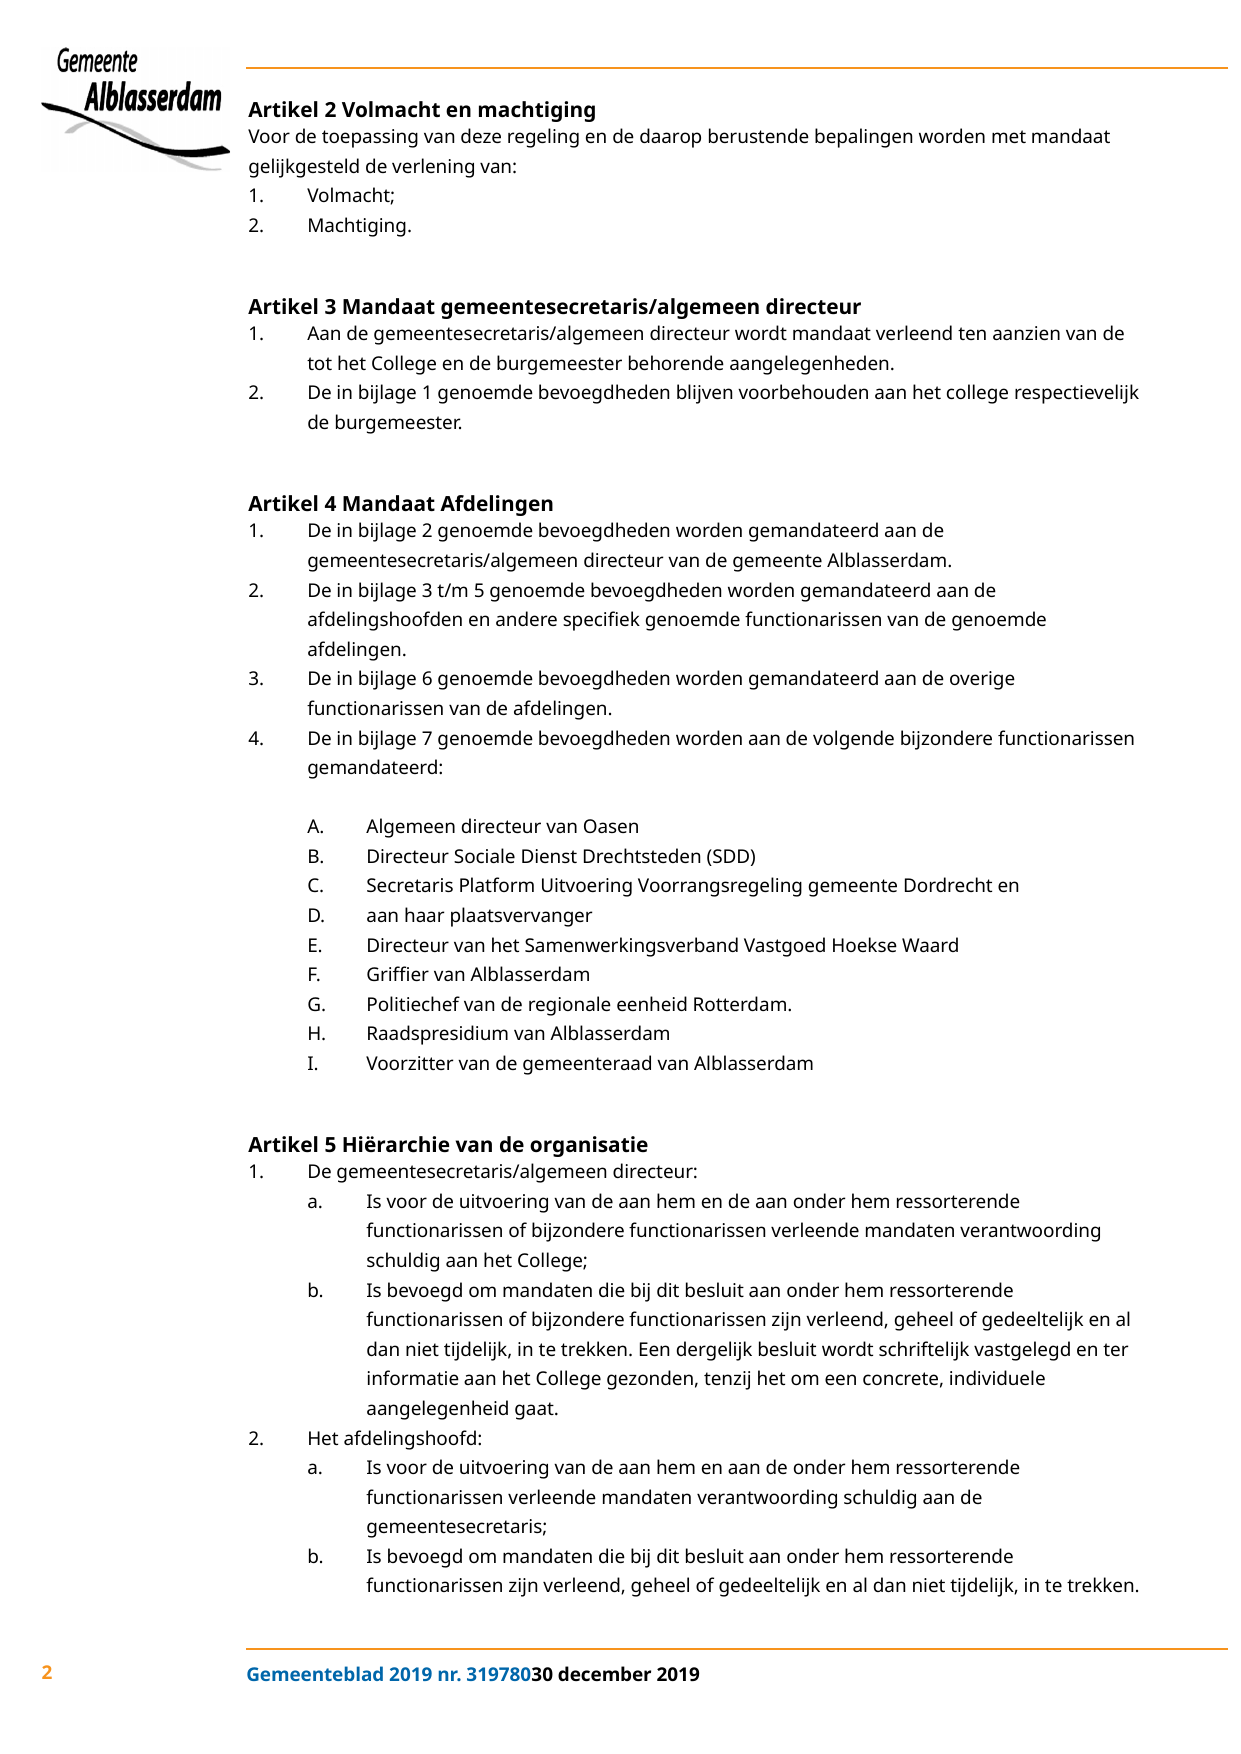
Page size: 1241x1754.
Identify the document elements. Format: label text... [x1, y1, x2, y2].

list De in bijlage 6 genoemde bevoegdheden worden gemandateerd aan de overige functionarissen van de afdelingen. [248, 666, 1152, 721]
list Het afdelingshoofd: [248, 1425, 1152, 1451]
list Is bevoegd om mandaten die bij dit besluit aan onder hem ressorterende functionarissen zijn verleend, geheel of gedeeltelijk en al dan niet tijdelijk, in te trekken. [307, 1543, 1152, 1598]
list De gemeentesecretaris/algemeen directeur: [248, 1158, 1152, 1184]
list Algemeen directeur van Oasen [307, 813, 1152, 839]
list Voorzitter van de gemeenteraad van Alblasserdam [307, 1050, 1152, 1076]
list Machtiging. [248, 212, 1152, 238]
list De in bijlage 2 genoemde bevoegdheden worden gemandateerd aan de gemeentesecretaris/algemeen directeur van de gemeente Alblasserdam. [248, 518, 1152, 573]
list Aan de gemeentesecretaris/algemeen directeur wordt mandaat verleend ten aanzien van de tot het College en de burgemeester behorende aangelegenheden. [248, 320, 1152, 376]
text Artikel 3 Mandaat gemeentesecretaris/algemeen directeur [248, 292, 1152, 320]
list Secretaris Platform Uitvoering Voorrangsregeling gemeente Dordrecht en [307, 873, 1152, 898]
list Is voor de uitvoering van de aan hem en de aan onder hem ressorterende functionarissen of bijzondere functionarissen verleende mandaten verantwoording schuldig aan het College; [307, 1188, 1152, 1273]
list Directeur van het Samenwerkingsverband Vastgoed Hoekse Waard [307, 932, 1152, 957]
list De in bijlage 3 t/m 5 genoemde bevoegdheden worden gemandateerd aan de afdelingshoofden en andere specifiek genoemde functionarissen van de genoemde afdelingen. [248, 577, 1152, 662]
list Is voor de uitvoering van de aan hem en aan de onder hem ressorterende functionarissen verleende mandaten verantwoording schuldig aan de gemeentesecretaris; [307, 1454, 1152, 1539]
text Artikel 5 Hiërarchie van de organisatie [248, 1130, 1152, 1158]
list Raadspresidium van Alblasserdam [307, 1021, 1152, 1046]
list Is bevoegd om mandaten die bij dit besluit aan onder hem ressorterende functionarissen of bijzondere functionarissen zijn verleend, geheel of gedeeltelijk en al dan niet tijdelijk, in te trekken. Een dergelijk besluit wordt schriftelijk vastgelegd en ter informatie aan het College gezonden, tenzij het om een concrete, individuele aangelegenheid gaat. [307, 1277, 1152, 1421]
text Artikel 2 Volmacht en machtiging [248, 95, 1152, 123]
list Griffier van Alblasserdam [307, 961, 1152, 987]
text Artikel 4 Mandaat Afdelingen [248, 489, 1152, 518]
text Voor de toepassing van deze regeling en de daarop berustende bepalingen worden met mandaat gelijkgesteld de verlening van: [248, 123, 1152, 178]
list Politiechef van de regionale eenheid Rotterdam. [307, 991, 1152, 1017]
list De in bijlage 7 genoemde bevoegdheden worden aan de volgende bijzondere functionarissen gemandateerd: [248, 725, 1152, 780]
list Directeur Sociale Dienst Drechtsteden (SDD) [307, 843, 1152, 869]
list Volmacht; [248, 182, 1152, 208]
list aan haar plaatsvervanger [307, 902, 1152, 928]
list De in bijlage 1 genoemde bevoegdheden blijven voorbehouden aan het college respectievelijk de burgemeester. [248, 379, 1152, 435]
picture [41, 47, 231, 172]
